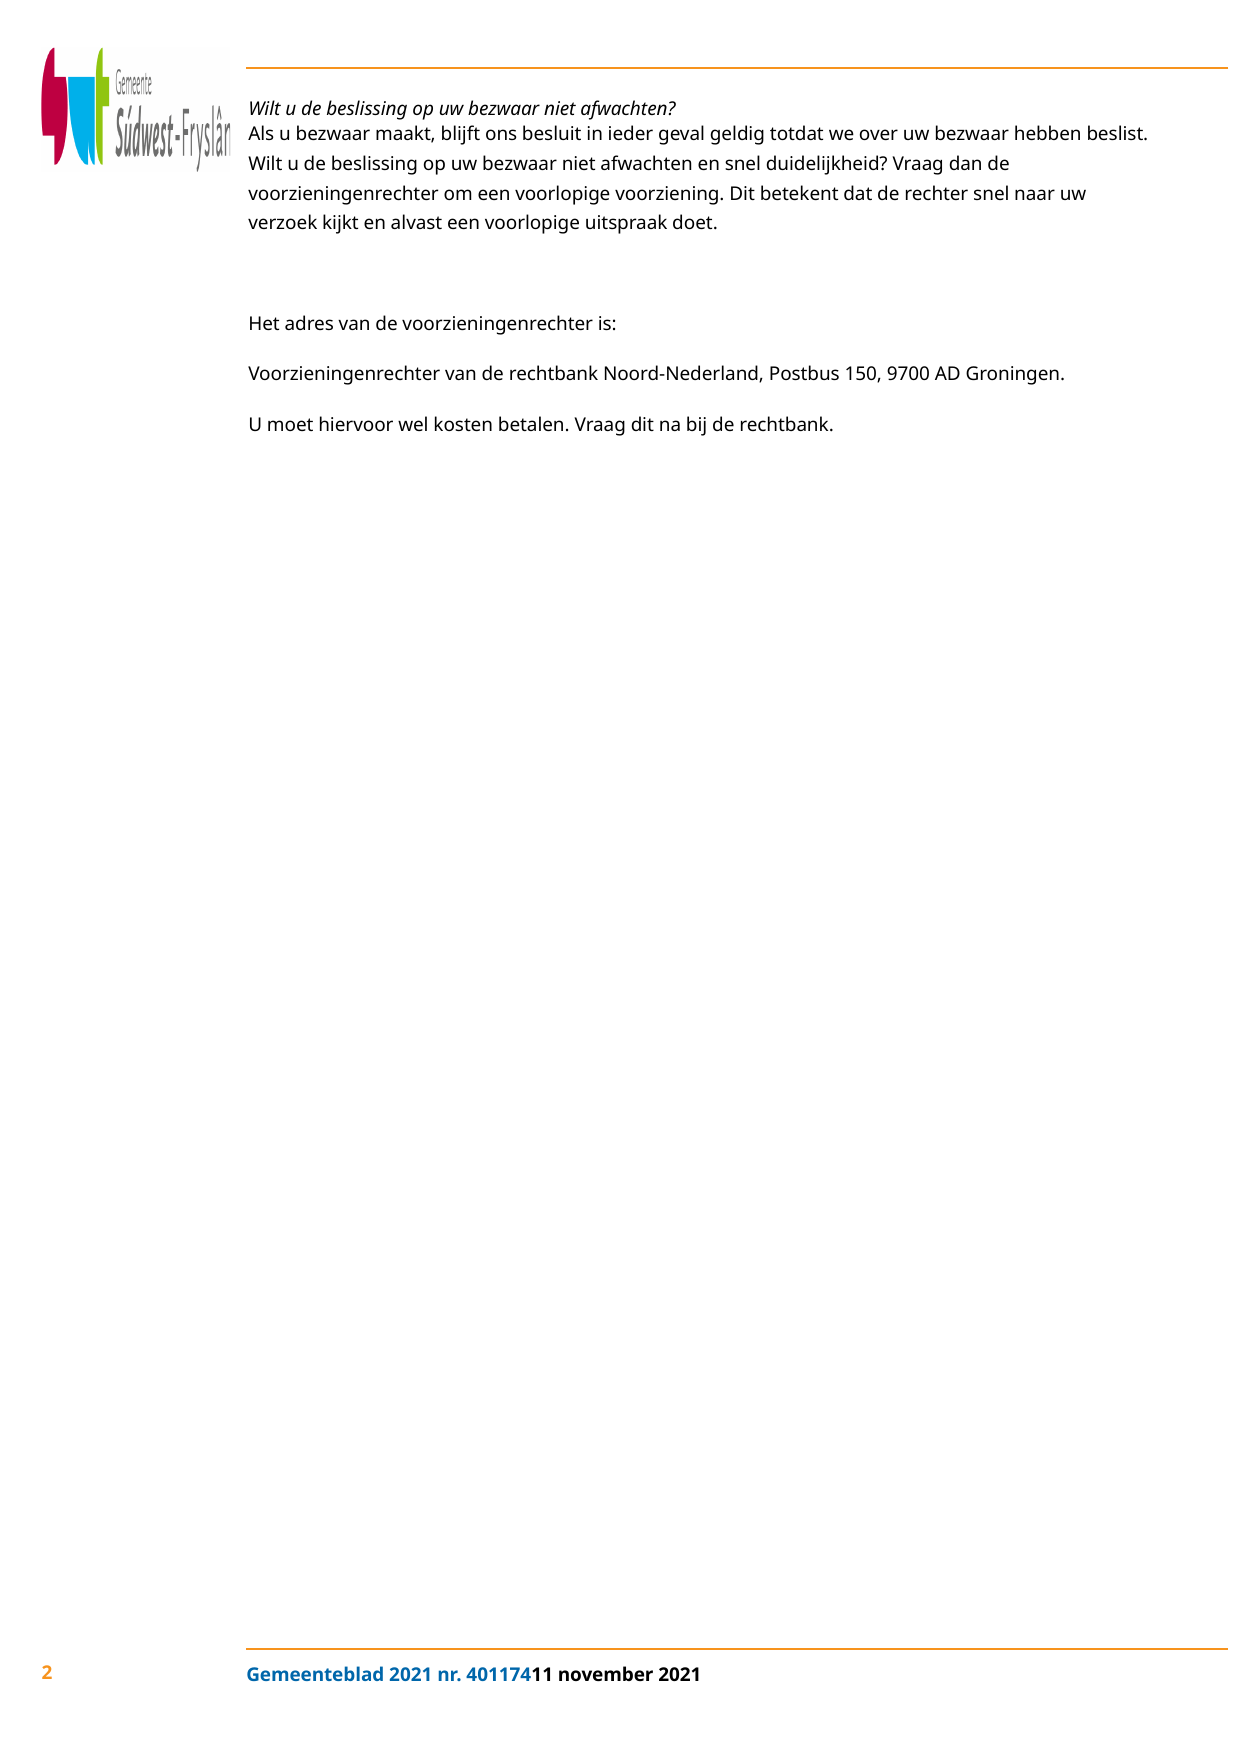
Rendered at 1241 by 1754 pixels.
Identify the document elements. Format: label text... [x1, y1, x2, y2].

text U moet hiervoor wel kosten betalen. Vraag dit na bij de rechtbank. [248, 411, 1152, 437]
text Voorzieningenrechter van de rechtbank Noord-Nederland, Postbus 150, 9700 AD Groningen. [248, 361, 1152, 386]
text Wilt u de beslissing op uw bezwaar niet afwachten? [248, 95, 1152, 121]
text Het adres van de voorzieningenrechter is: [248, 310, 1152, 336]
text Als u bezwaar maakt, blijft ons besluit in ieder geval geldig totdat we over uw bezwaar hebben beslist. Wilt u de beslissing op uw bezwaar niet afwachten en snel duidelijkheid? Vraag dan de voorzieningenrechter om een voorlopige voorziening. Dit betekent dat de rechter snel naar uw verzoek kijkt en alvast een voorlopige uitspraak doet. [248, 121, 1152, 235]
picture [41, 47, 231, 172]
